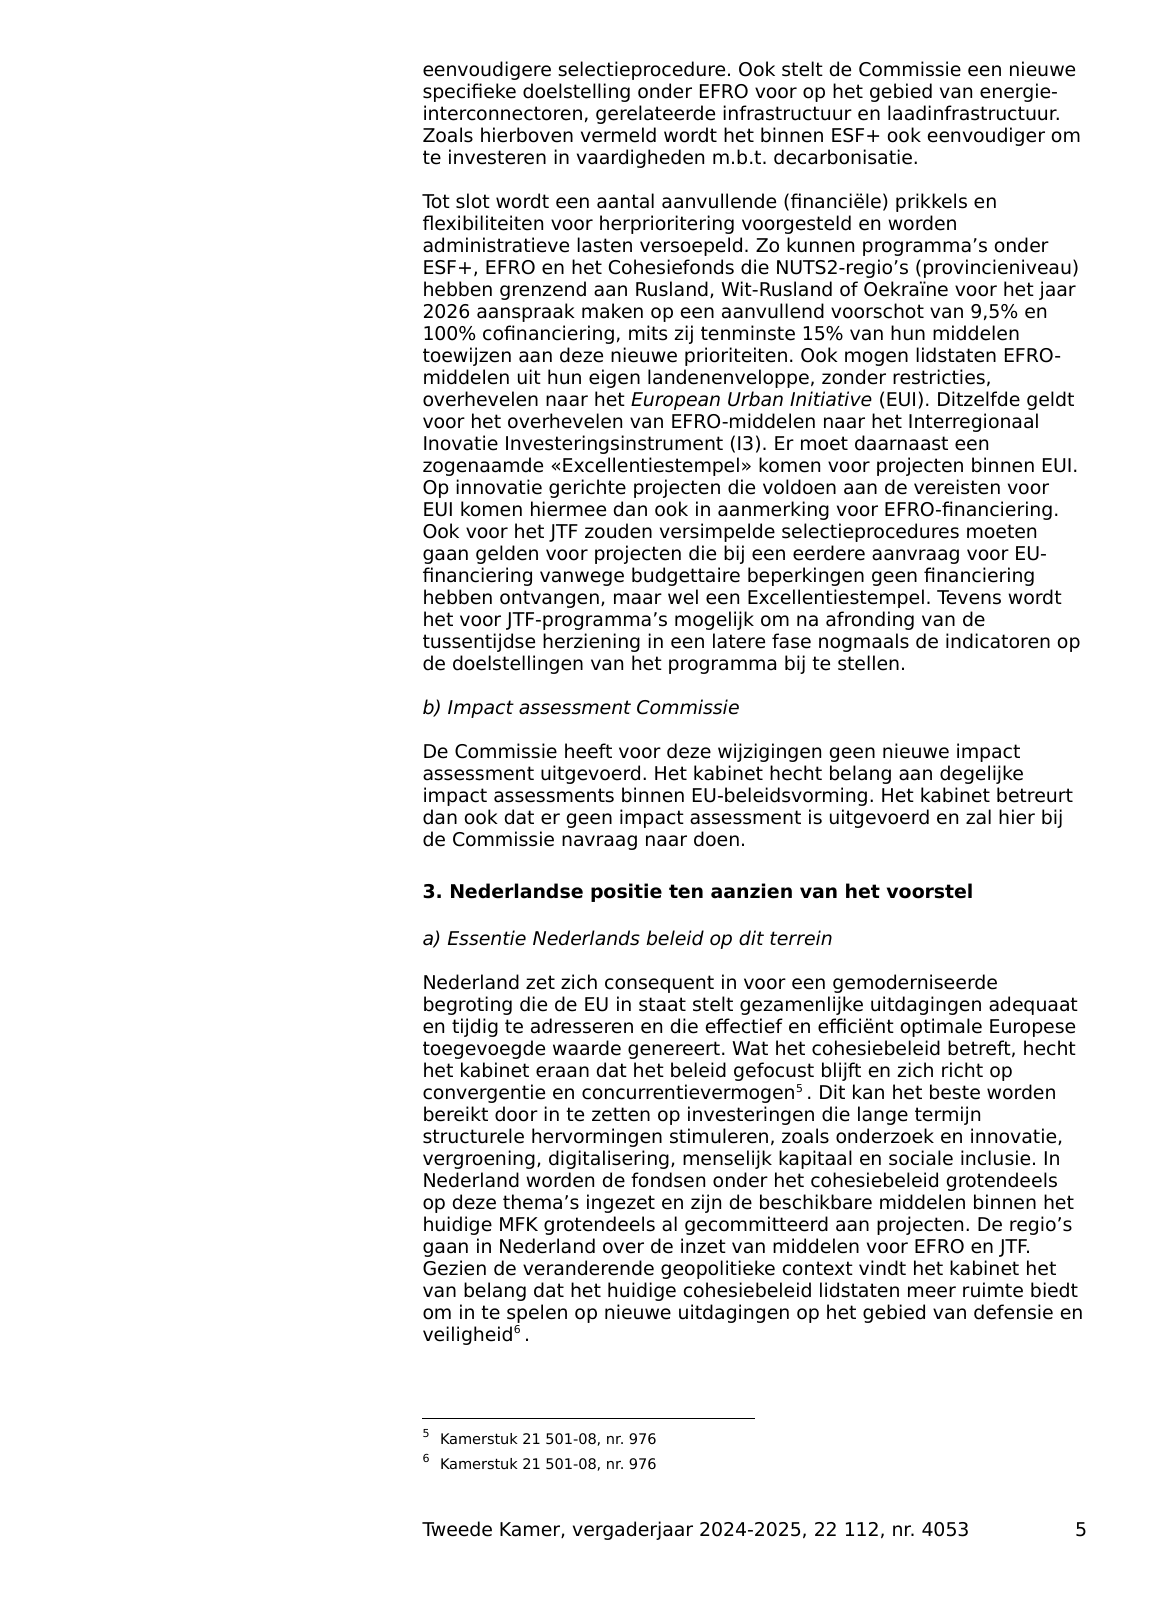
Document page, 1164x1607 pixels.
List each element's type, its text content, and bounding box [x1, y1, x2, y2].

subtitle b) Impact assessment Commissie [422, 697, 1087, 719]
subtitle 3. Nederlandse positie ten aanzien van het voorstel [422, 881, 1087, 903]
text Kamerstuk 21 501-08, nr. 976 [422, 1427, 1087, 1449]
text Kamerstuk 21 501-08, nr. 976 [422, 1452, 1087, 1474]
text Nederland zet zich consequent in voor een gemoderniseerde begroting die de EU in staat stelt gezamenlijke uitdagingen adequaat en tijdig te adresseren en die effectief en efficiënt optimale Europese toegevoegde waarde genereert. Wat het cohesiebeleid betreft, hecht het kabinet eraan dat het beleid gefocust blijft en zich richt op convergentie en concurrentievermogen. Dit kan het beste worden bereikt door in te zetten op investeringen die lange termijn structurele hervormingen stimuleren, zoals onderzoek en innovatie, vergroening, digitalisering, menselijk kapitaal en sociale inclusie. In Nederland worden de fondsen onder het cohesiebeleid grotendeels op deze thema’s ingezet en zijn de beschikbare middelen binnen het huidige MFK grotendeels al gecommitteerd aan projecten. De regio’s gaan in Nederland over de inzet van middelen voor EFRO en JTF. Gezien de veranderende geopolitieke context vindt het kabinet het van belang dat het huidige cohesiebeleid lidstaten meer ruimte biedt om in te spelen op nieuwe uitdagingen op het gebied van defensie en veiligheid. [422, 972, 1087, 1346]
subtitle a) Essentie Nederlands beleid op dit terrein [422, 928, 1087, 950]
text Tot slot wordt een aantal aanvullende (financiële) prikkels en flexibiliteiten voor herprioritering voorgesteld en worden administratieve lasten versoepeld. Zo kunnen programma’s onder ESF+, EFRO en het Cohesiefonds die NUTS2-regio’s (provincieniveau) hebben grenzend aan Rusland, Wit-Rusland of Oekraïne voor het jaar 2026 aanspraak maken op een aanvullend voorschot van 9,5% en 100% cofinanciering, mits zij tenminste 15% van hun middelen toewijzen aan deze nieuwe prioriteiten. Ook mogen lidstaten EFRO-middelen uit hun eigen landenenveloppe, zonder restricties, overhevelen naar het European Urban Initiative (EUI). Ditzelfde geldt voor het overhevelen van EFRO-middelen naar het Interregionaal Inovatie Investeringsinstrument (I3). Er moet daarnaast een zogenaamde «Excellentiestempel» komen voor projecten binnen EUI. Op innovatie gerichte projecten die voldoen aan de vereisten voor EUI komen hiermee dan ook in aanmerking voor EFRO-financiering. Ook voor het JTF zouden versimpelde selectieprocedures moeten gaan gelden voor projecten die bij een eerdere aanvraag voor EU-financiering vanwege budgettaire beperkingen geen financiering hebben ontvangen, maar wel een Excellentiestempel. Tevens wordt het voor JTF-programma’s mogelijk om na afronding van de tussentijdse herziening in een latere fase nogmaals de indicatoren op de doelstellingen van het programma bij te stellen. [422, 191, 1087, 675]
text De Commissie heeft voor deze wijzigingen geen nieuwe impact assessment uitgevoerd. Het kabinet hecht belang aan degelijke impact assessments binnen EU-beleidsvorming. Het kabinet betreurt dan ook dat er geen impact assessment is uitgevoerd en zal hier bij de Commissie navraag naar doen. [422, 741, 1087, 851]
text eenvoudigere selectieprocedure. Ook stelt de Commissie een nieuwe specifieke doelstelling onder EFRO voor op het gebied van energie-interconnectoren, gerelateerde infrastructuur en laadinfrastructuur. Zoals hierboven vermeld wordt het binnen ESF+ ook eenvoudiger om te investeren in vaardigheden m.b.t. decarbonisatie. [422, 59, 1087, 169]
